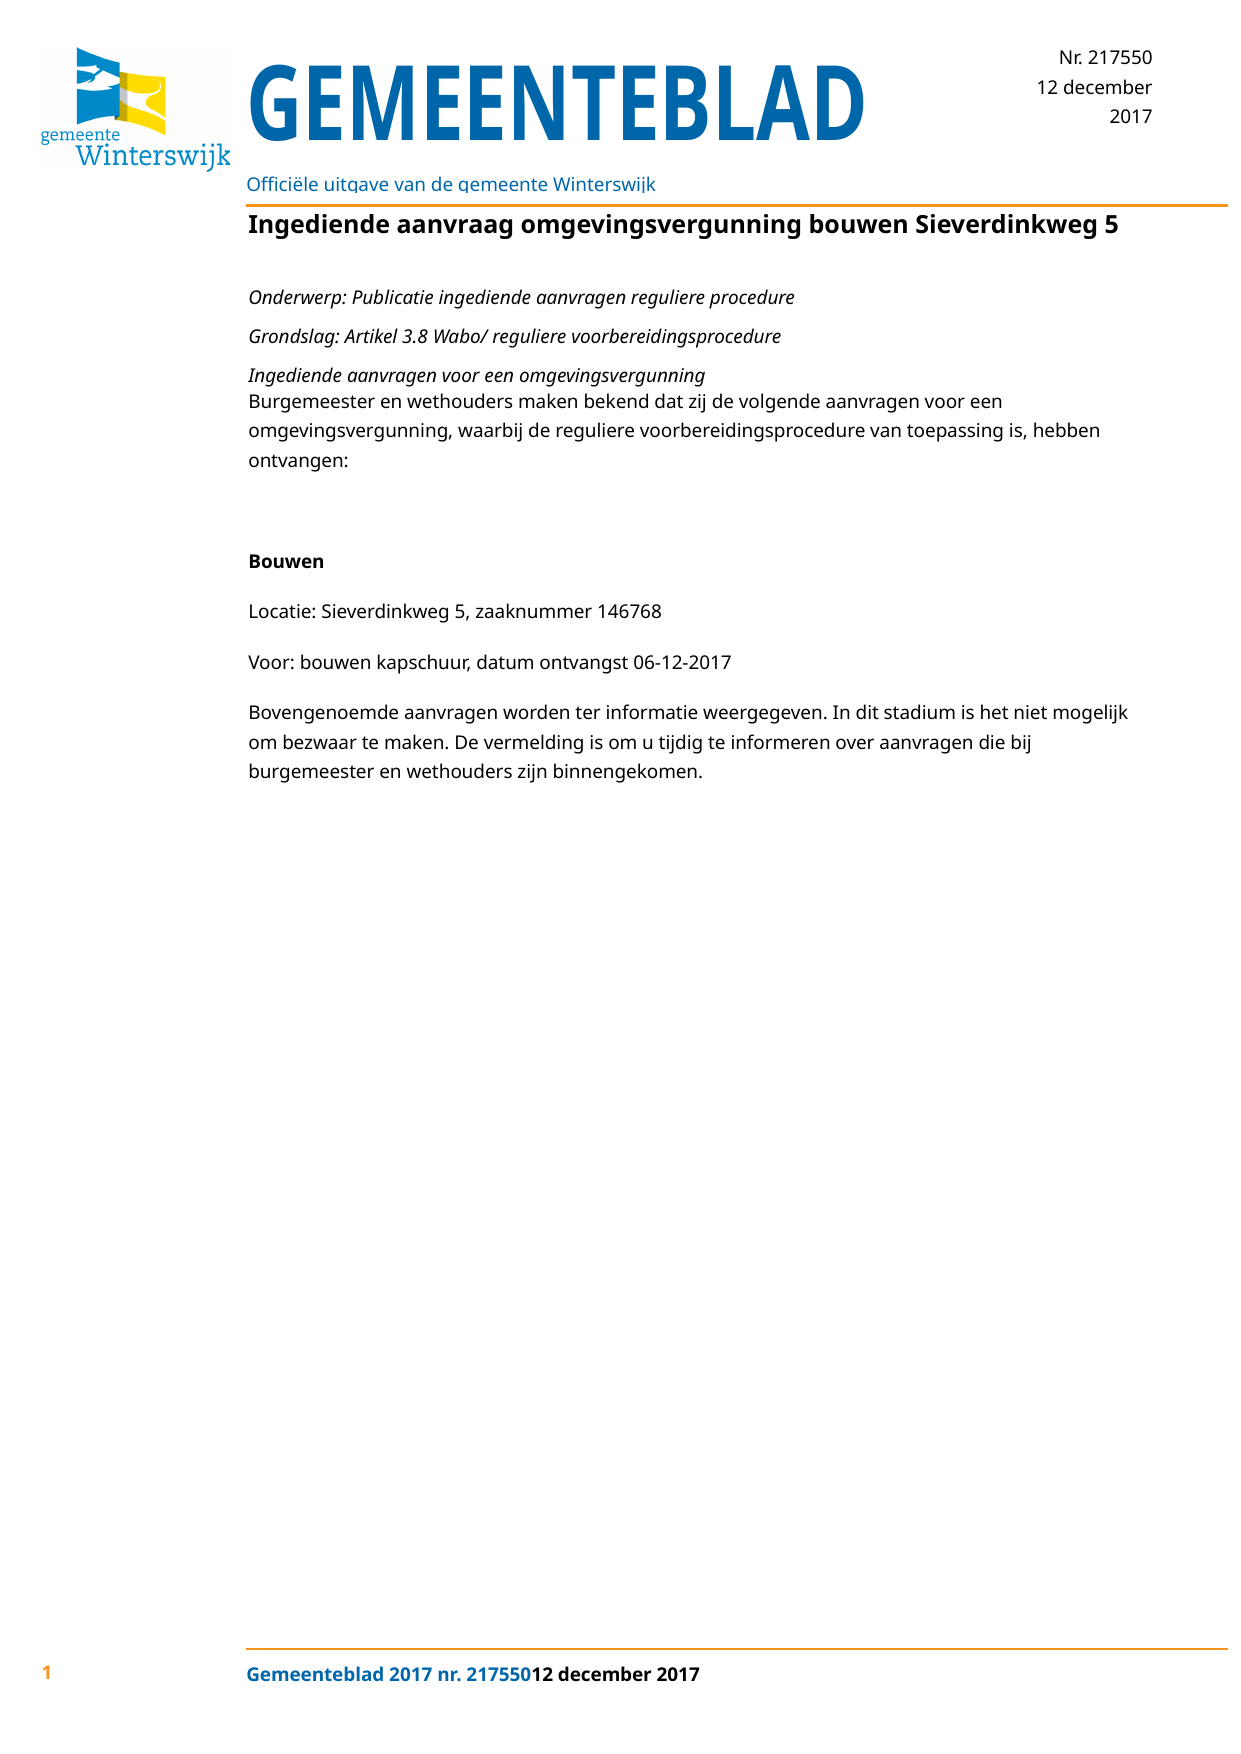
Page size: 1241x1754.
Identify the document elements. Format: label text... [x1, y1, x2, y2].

text Voor: bouwen kapschuur, datum ontvangst 06-12-2017 [248, 649, 1152, 675]
text Burgemeester en wethouders maken bekend dat zij de volgende aanvragen voor een omgevingsvergunning, waarbij de reguliere voorbereidingsprocedure van toepassing is, hebben ontvangen: [248, 388, 1152, 473]
picture [225, 153, 231, 162]
picture [41, 47, 231, 172]
text Grondslag: Artikel 3.8 Wabo/ reguliere voorbereidingsprocedure [248, 323, 1152, 349]
text Locatie: Sieverdinkweg 5, zaaknummer 146768 [248, 598, 1152, 624]
text Onderwerp: Publicatie ingediende aanvragen reguliere procedure [248, 284, 1152, 309]
text Ingediende aanvraag omgevingsvergunning bouwen Sieverdinkweg 5 [248, 207, 1152, 241]
text Bouwen [248, 548, 1152, 574]
text Ingediende aanvragen voor een omgevingsvergunning [248, 362, 1152, 388]
text Bovengenoemde aanvragen worden ter informatie weergegeven. In dit stadium is het niet mogelijk om bezwaar te maken. De vermelding is om u tijdig te informeren over aanvragen die bij burgemeester en wethouders zijn binnengekomen. [248, 699, 1152, 784]
